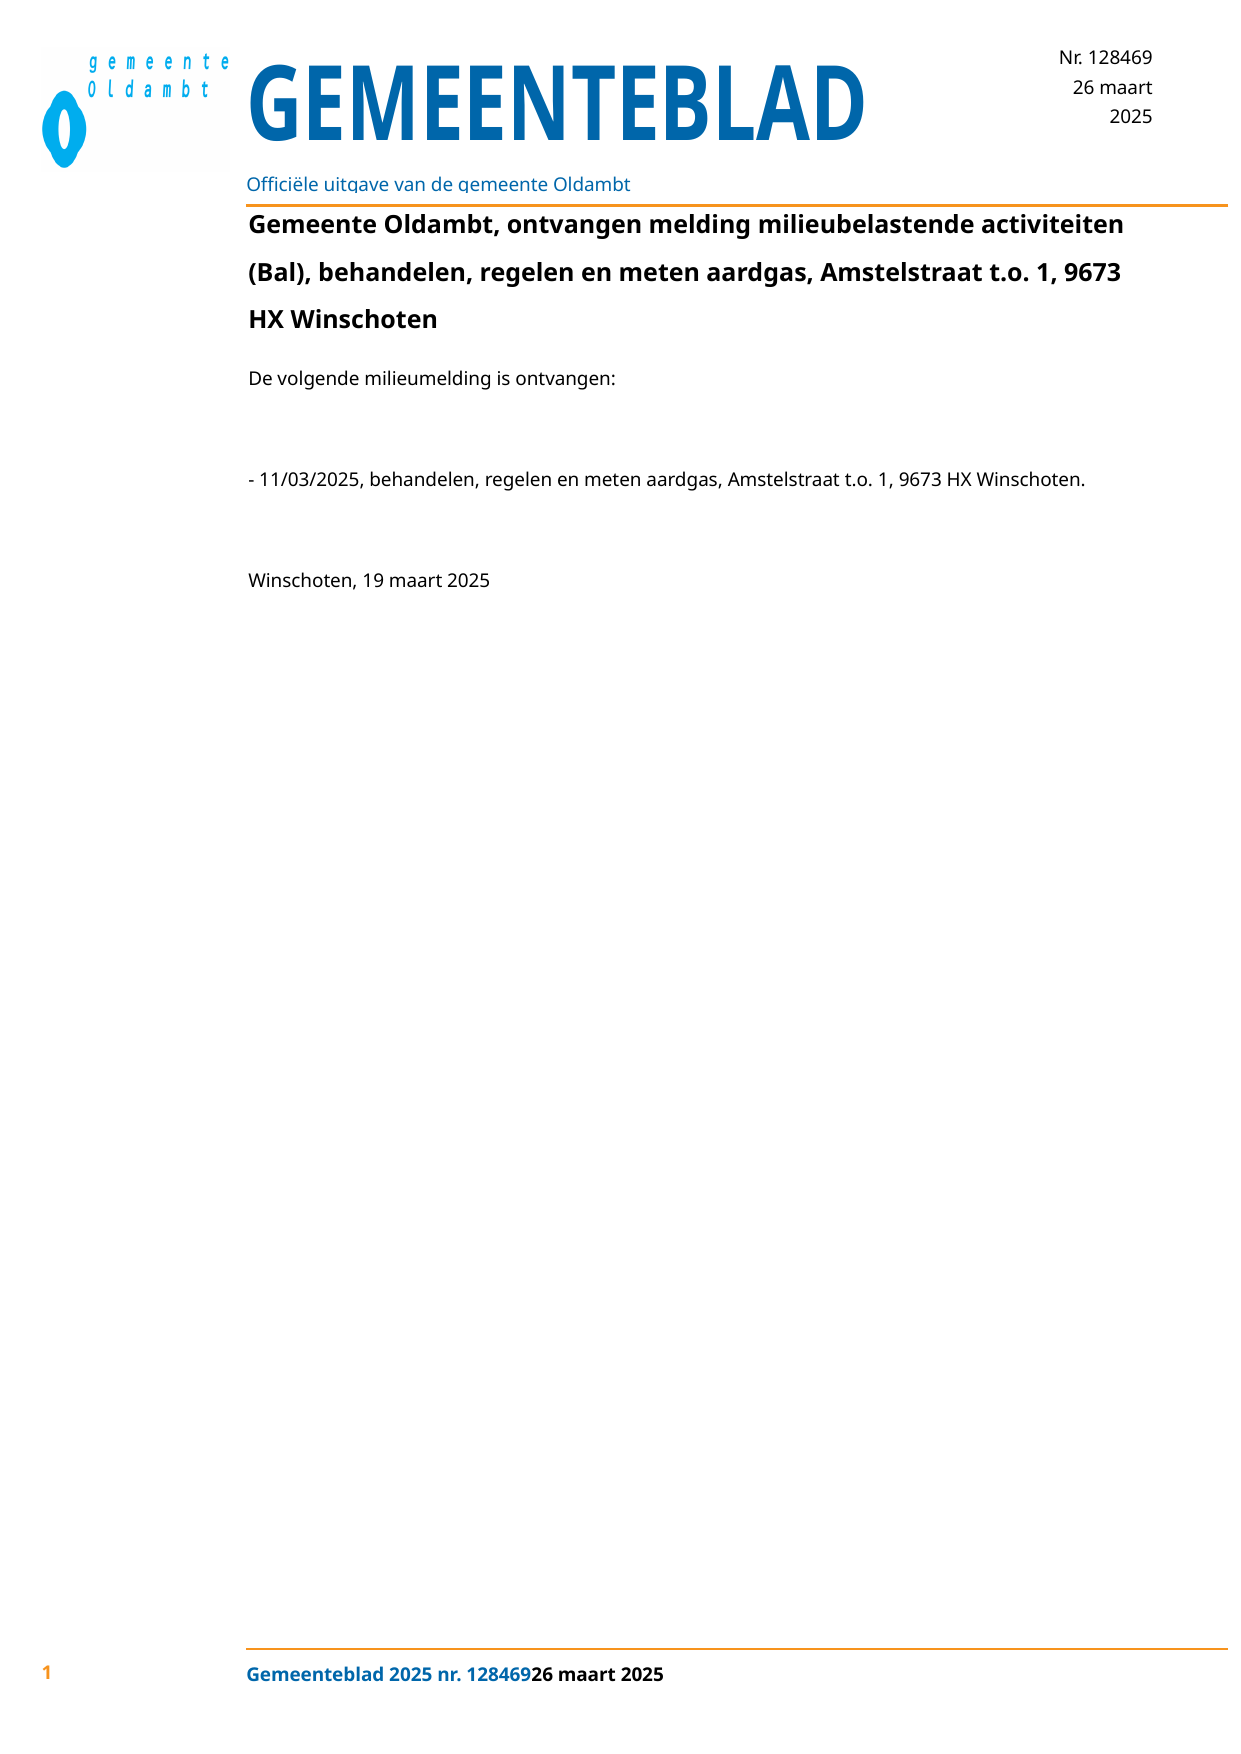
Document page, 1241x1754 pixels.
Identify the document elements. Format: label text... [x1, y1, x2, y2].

text Gemeente Oldambt, ontvangen melding milieubelastende activiteiten (Bal), behandelen, regelen en meten aardgas, Amstelstraat t.o. 1, 9673 HX Winschoten [248, 207, 1152, 336]
text - 11/03/2025, behandelen, regelen en meten aardgas, Amstelstraat t.o. 1, 9673 HX Winschoten. [248, 466, 1152, 492]
text Winschoten, 19 maart 2025 [248, 567, 1152, 593]
text De volgende milieumelding is ontvangen: [248, 366, 1152, 391]
picture [41, 47, 231, 172]
